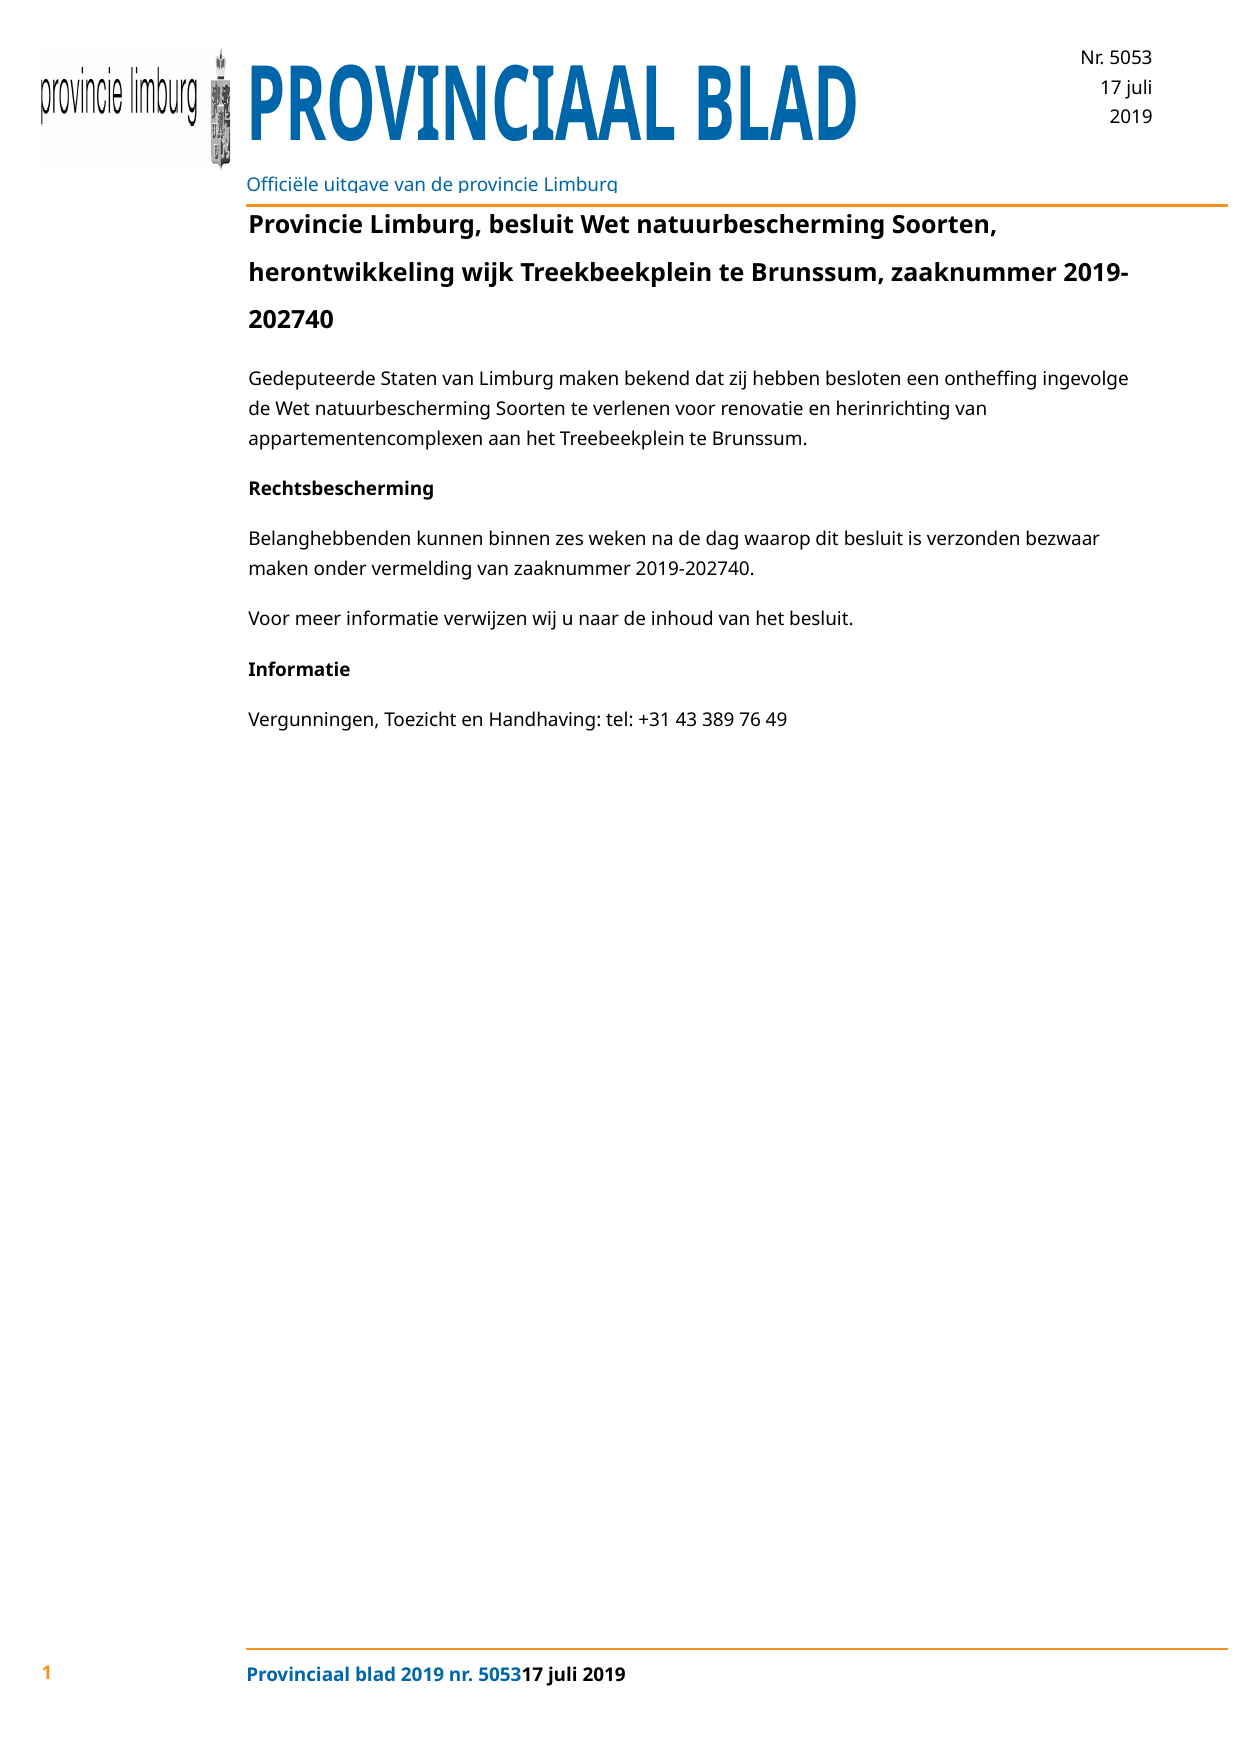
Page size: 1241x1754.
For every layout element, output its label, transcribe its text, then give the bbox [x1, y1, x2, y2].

text Belanghebbenden kunnen binnen zes weken na de dag waarop dit besluit is verzonden bezwaar maken onder vermelding van zaaknummer 2019-202740. [248, 526, 1152, 581]
text Vergunningen, Toezicht en Handhaving: tel: +31 43 389 76 49 [248, 706, 1152, 732]
picture [41, 47, 231, 172]
text Rechtsbescherming [248, 475, 1152, 501]
text Informatie [248, 656, 1152, 682]
text Voor meer informatie verwijzen wij u naar de inhoud van het besluit. [248, 606, 1152, 631]
text Gedeputeerde Staten van Limburg maken bekend dat zij hebben besloten een ontheffing ingevolge de Wet natuurbescherming Soorten te verlenen voor renovatie en herinrichting van appartementencomplexen aan het Treebeekplein te Brunssum. [248, 366, 1152, 450]
text Provincie Limburg, besluit Wet natuurbescherming Soorten, herontwikkeling wijk Treekbeekplein te Brunssum, zaaknummer 2019-202740 [248, 207, 1152, 336]
